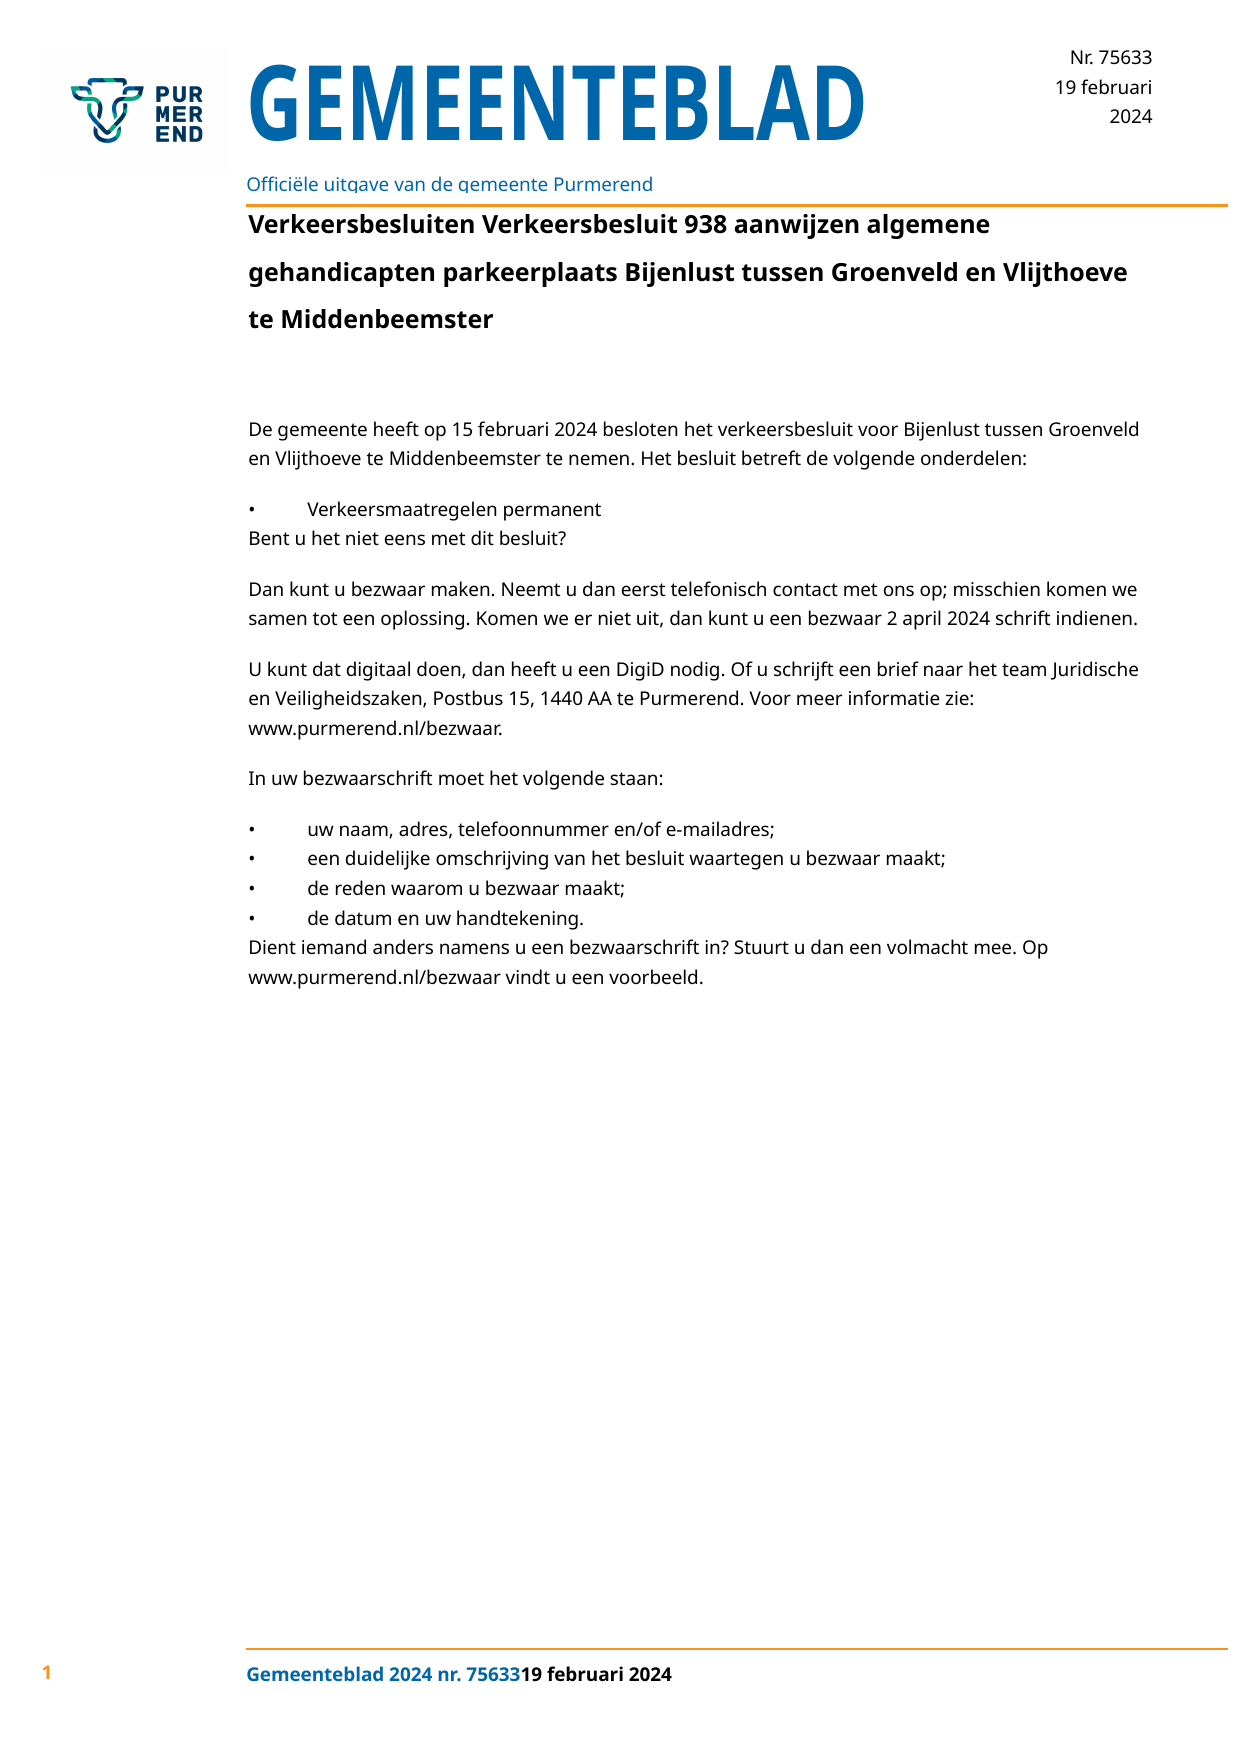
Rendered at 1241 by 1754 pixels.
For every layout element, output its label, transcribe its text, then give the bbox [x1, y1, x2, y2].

text Bent u het niet eens met dit besluit? [248, 526, 1152, 551]
text Dan kunt u bezwaar maken. Neemt u dan eerst telefonisch contact met ons op; misschien komen we samen tot een oplossing. Komen we er niet uit, dan kunt u een bezwaar 2 april 2024 schrift indienen. [248, 576, 1152, 631]
list een duidelijke omschrijving van het besluit waartegen u bezwaar maakt; [248, 846, 1152, 871]
text Verkeersbesluiten Verkeersbesluit 938 aanwijzen algemene gehandicapten parkeerplaats Bijenlust tussen Groenveld en Vlijthoeve te Middenbeemster [248, 207, 1152, 336]
list uw naam, adres, telefoonnummer en/of e-mailadres; [248, 816, 1152, 842]
list de reden waarom u bezwaar maakt; [248, 875, 1152, 901]
text Dient iemand anders namens u een bezwaarschrift in? Stuurt u dan een volmacht mee. Op www.purmerend.nl/bezwaar vindt u een voorbeeld. [248, 934, 1152, 989]
text U kunt dat digitaal doen, dan heeft u een DigiD nodig. Of u schrijft een brief naar het team Juridische en Veiligheidszaken, Postbus 15, 1440 AA te Purmerend. Voor meer informatie zie: www.purmerend.nl/bezwaar. [248, 656, 1152, 741]
list Verkeersmaatregelen permanent [248, 496, 1152, 522]
text De gemeente heeft op 15 februari 2024 besloten het verkeersbesluit voor Bijenlust tussen Groenveld en Vlijthoeve te Middenbeemster te nemen. Het besluit betreft de volgende onderdelen: [248, 416, 1152, 471]
picture [41, 47, 231, 172]
text In uw bezwaarschrift moet het volgende staan: [248, 766, 1152, 791]
list de datum en uw handtekening. [248, 905, 1152, 930]
